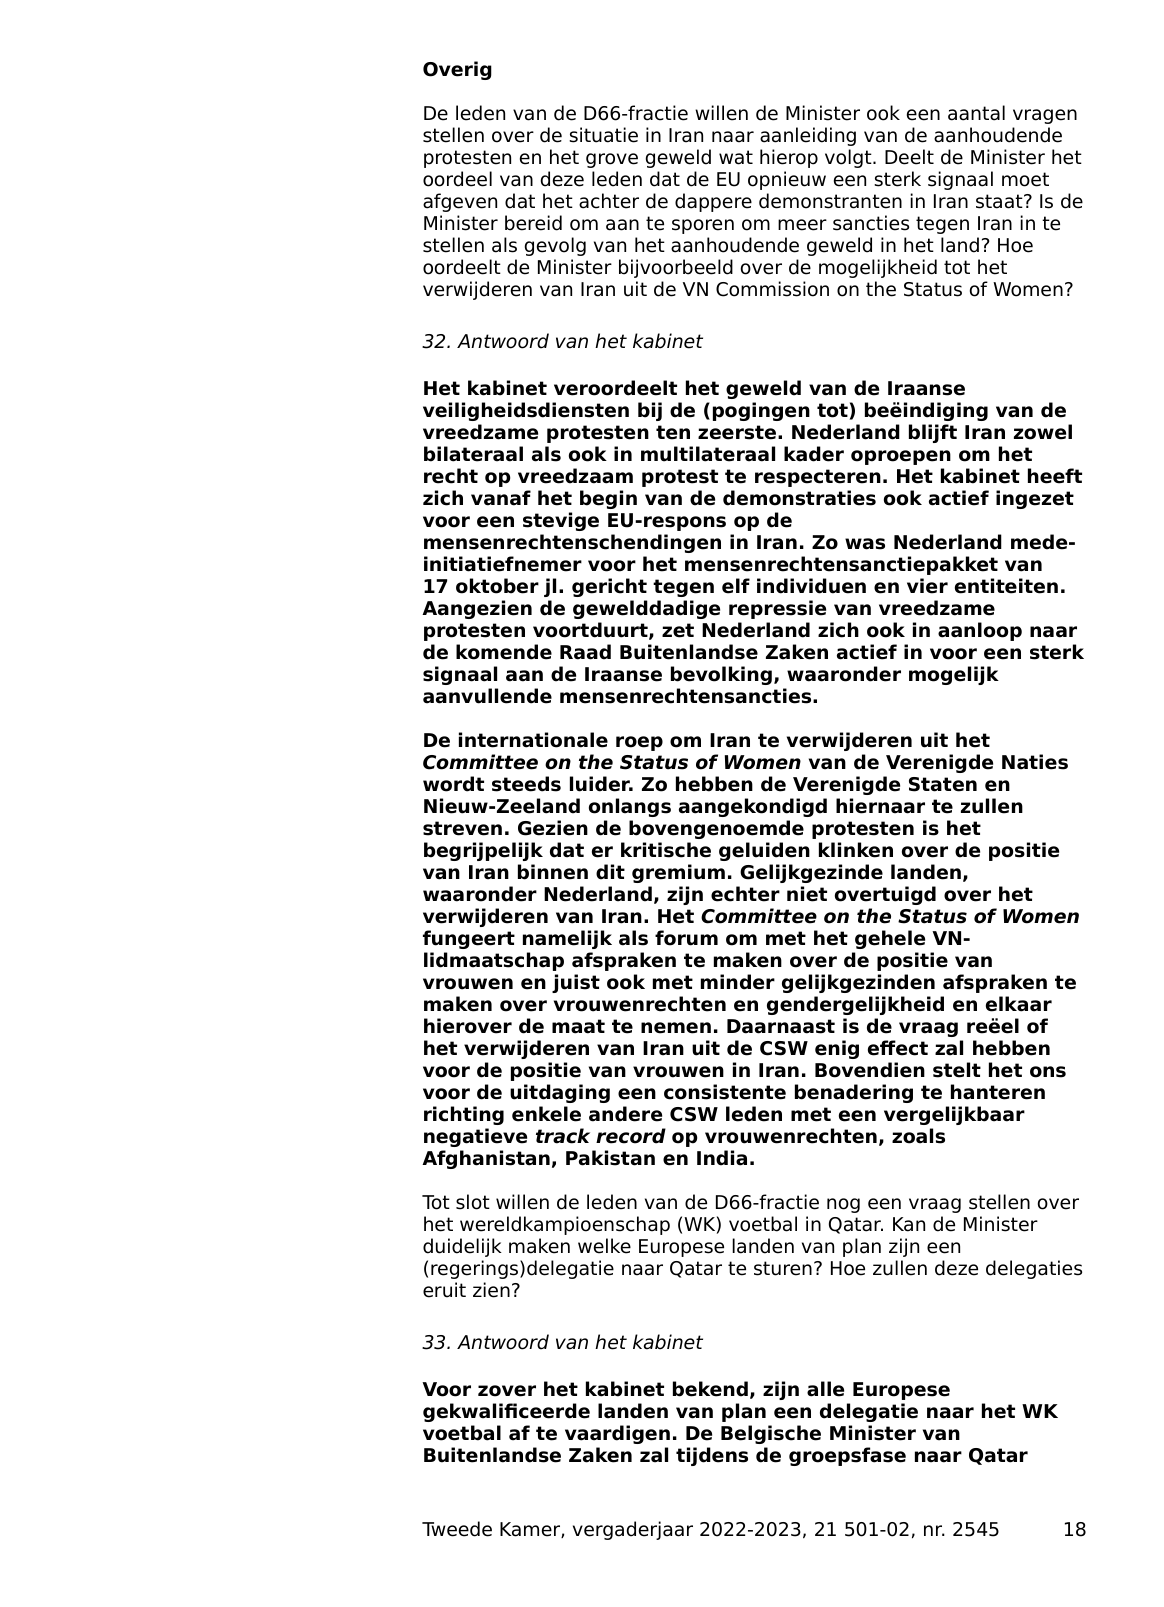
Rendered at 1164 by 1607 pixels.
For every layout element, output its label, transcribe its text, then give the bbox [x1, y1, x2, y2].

subtitle Overig [422, 59, 1087, 81]
subtitle 33. Antwoord van het kabinet [422, 1332, 1087, 1353]
text De leden van de D66-fractie willen de Minister ook een aantal vragen stellen over de situatie in Iran naar aanleiding van de aanhoudende protesten en het grove geweld wat hierop volgt. Deelt de Minister het oordeel van deze leden dat de EU opnieuw een sterk signaal moet afgeven dat het achter de dappere demonstranten in Iran staat? Is de Minister bereid om aan te sporen om meer sancties tegen Iran in te stellen als gevolg van het aanhoudende geweld in het land? Hoe oordeelt de Minister bijvoorbeeld over de mogelijkheid tot het verwijderen van Iran uit de VN Commission on the Status of Women? [422, 103, 1087, 301]
text Tot slot willen de leden van de D66-fractie nog een vraag stellen over het wereldkampioenschap (WK) voetbal in Qatar. Kan de Minister duidelijk maken welke Europese landen van plan zijn een (regerings)delegatie naar Qatar te sturen? Hoe zullen deze delegaties eruit zien? [422, 1192, 1087, 1302]
text Het kabinet veroordeelt het geweld van de Iraanse veiligheidsdiensten bij de (pogingen tot) beëindiging van de vreedzame protesten ten zeerste. Nederland blijft Iran zowel bilateraal als ook in multilateraal kader oproepen om het recht op vreedzaam protest te respecteren. Het kabinet heeft zich vanaf het begin van de demonstraties ook actief ingezet voor een stevige EU-respons op de mensenrechtenschendingen in Iran. Zo was Nederland mede-initiatiefnemer voor het mensenrechtensanctiepakket van 17 oktober jl. gericht tegen elf individuen en vier entiteiten. Aangezien de gewelddadige repressie van vreedzame protesten voortduurt, zet Nederland zich ook in aanloop naar de komende Raad Buitenlandse Zaken actief in voor een sterk signaal aan de Iraanse bevolking, waaronder mogelijk aanvullende mensenrechtensancties. [422, 378, 1087, 708]
subtitle 32. Antwoord van het kabinet [422, 331, 1087, 353]
text Voor zover het kabinet bekend, zijn alle Europese gekwalificeerde landen van plan een delegatie naar het WK voetbal af te vaardigen. De Belgische Minister van Buitenlandse Zaken zal tijdens de groepsfase naar Qatar [422, 1378, 1087, 1466]
text De internationale roep om Iran te verwijderen uit het Committee on the Status of Women van de Verenigde Naties wordt steeds luider. Zo hebben de Verenigde Staten en Nieuw-Zeeland onlangs aangekondigd hiernaar te zullen streven. Gezien de bovengenoemde protesten is het begrijpelijk dat er kritische geluiden klinken over de positie van Iran binnen dit gremium. Gelijkgezinde landen, waaronder Nederland, zijn echter niet overtuigd over het verwijderen van Iran. Het Committee on the Status of Women fungeert namelijk als forum om met het gehele VN-lidmaatschap afspraken te maken over de positie van vrouwen en juist ook met minder gelijkgezinden afspraken te maken over vrouwenrechten en gendergelijkheid en elkaar hierover de maat te nemen. Daarnaast is de vraag reëel of het verwijderen van Iran uit de CSW enig effect zal hebben voor de positie van vrouwen in Iran. Bovendien stelt het ons voor de uitdaging een consistente benadering te hanteren richting enkele andere CSW leden met een vergelijkbaar negatieve track record op vrouwenrechten, zoals Afghanistan, Pakistan en India. [422, 730, 1087, 1169]
